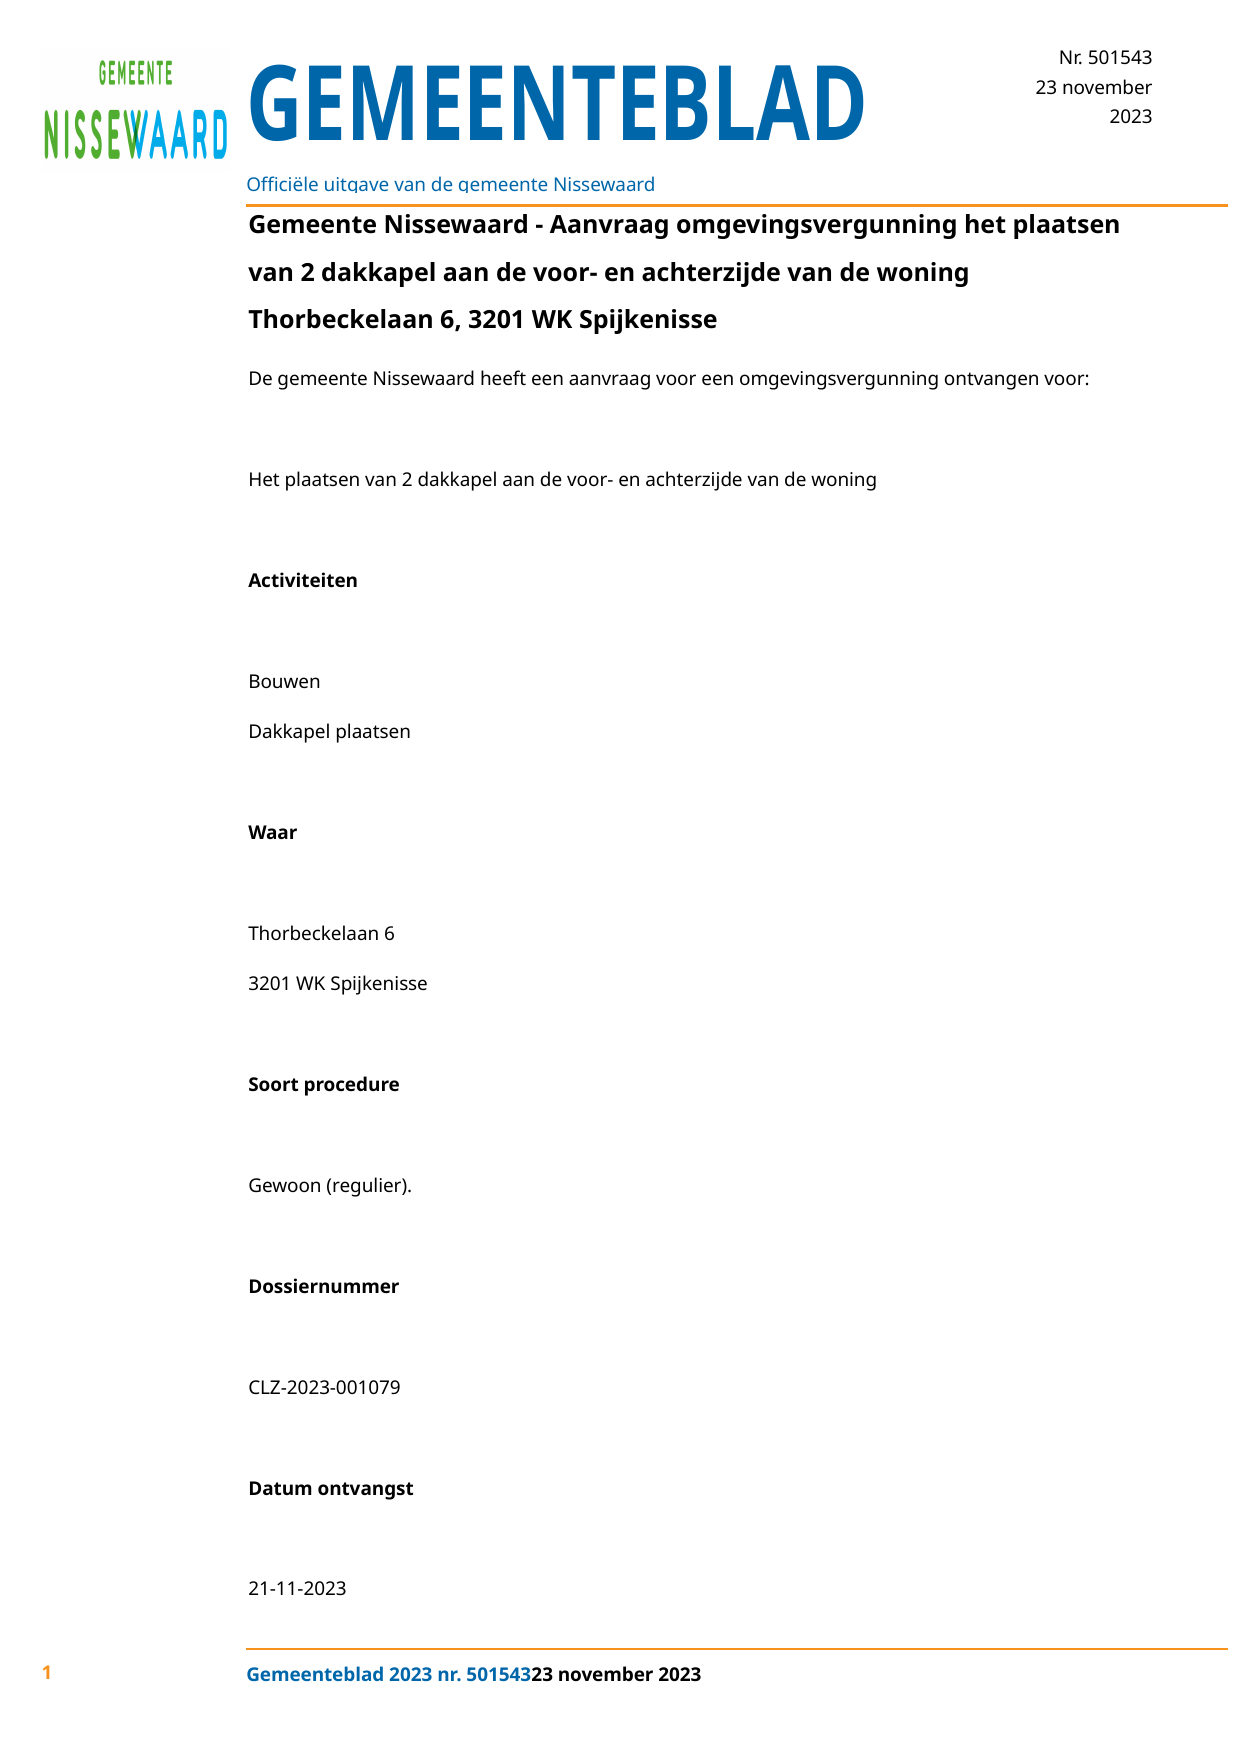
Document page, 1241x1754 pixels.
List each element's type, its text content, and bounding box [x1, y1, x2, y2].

text Datum ontvangst [248, 1475, 1152, 1500]
text Waar [248, 819, 1152, 845]
text Het plaatsen van 2 dakkapel aan de voor- en achterzijde van de woning [248, 466, 1152, 492]
text Dakkapel plaatsen [248, 718, 1152, 744]
text Soort procedure [248, 1071, 1152, 1097]
text Gewoon (regulier). [248, 1172, 1152, 1198]
text Thorbeckelaan 6 [248, 920, 1152, 946]
text CLZ-2023-001079 [248, 1374, 1152, 1399]
text Bouwen [248, 668, 1152, 694]
text De gemeente Nissewaard heeft een aanvraag voor een omgevingsvergunning ontvangen voor: [248, 366, 1152, 391]
text 21-11-2023 [248, 1576, 1152, 1601]
text Activiteiten [248, 567, 1152, 593]
text Gemeente Nissewaard - Aanvraag omgevingsvergunning het plaatsen van 2 dakkapel aan de voor- en achterzijde van de woning Thorbeckelaan 6, 3201 WK Spijkenisse [248, 207, 1152, 336]
text Dossiernummer [248, 1273, 1152, 1299]
text 3201 WK Spijkenisse [248, 971, 1152, 996]
picture [41, 47, 231, 172]
